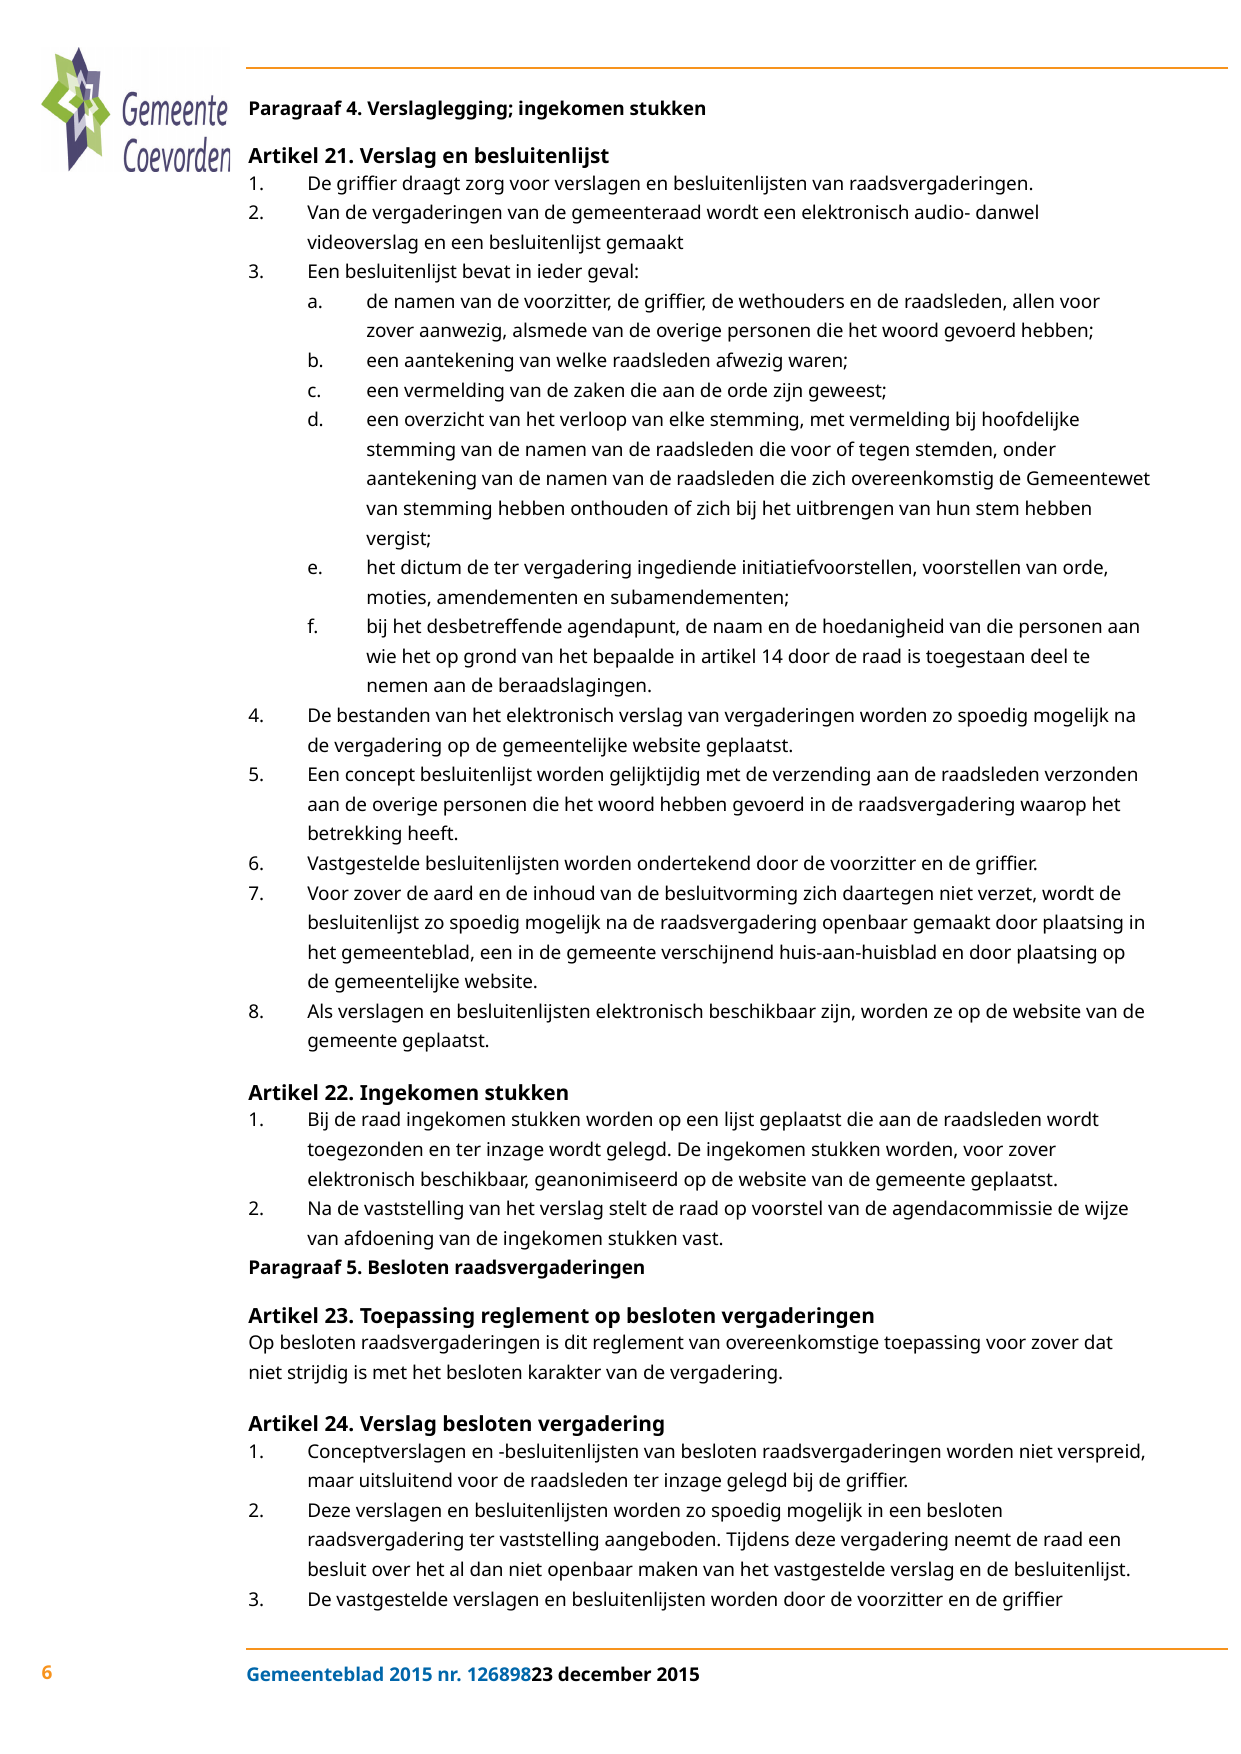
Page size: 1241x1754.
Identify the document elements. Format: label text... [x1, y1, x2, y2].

list een aantekening van welke raadsleden afwezig waren; [307, 347, 1152, 373]
text Paragraaf 4. Verslaglegging; ingekomen stukken [248, 95, 1152, 121]
text Paragraaf 5. Besloten raadsvergaderingen [248, 1254, 1152, 1280]
list Een besluitenlijst bevat in ieder geval: [248, 258, 1152, 284]
list Voor zover de aard en de inhoud van de besluitvorming zich daartegen niet verzet, wordt de besluitenlijst zo spoedig mogelijk na de raadsvergadering openbaar gemaakt door plaatsing in het gemeenteblad, een in de gemeente verschijnend huis-aan-huisblad en door plaatsing op de gemeentelijke website. [248, 880, 1152, 994]
list Van de vergaderingen van de gemeenteraad wordt een elektronisch audio- danwel videoverslag en een besluitenlijst gemaakt [248, 199, 1152, 255]
list Bij de raad ingekomen stukken worden op een lijst geplaatst die aan de raadsleden wordt toegezonden en ter inzage wordt gelegd. De ingekomen stukken worden, voor zover elektronisch beschikbaar, geanonimiseerd op de website van de gemeente geplaatst. [248, 1107, 1152, 1191]
list bij het desbetreffende agendapunt, de naam en de hoedanigheid van die personen aan wie het op grond van het bepaalde in artikel 14 door de raad is toegestaan deel te nemen aan de beraadslagingen. [307, 613, 1152, 698]
list Een concept besluitenlijst worden gelijktijdig met de verzending aan de raadsleden verzonden aan de overige personen die het woord hebben gevoerd in de raadsvergadering waarop het betrekking heeft. [248, 761, 1152, 846]
list Vastgestelde besluitenlijsten worden ondertekend door de voorzitter en de griffier. [248, 850, 1152, 876]
list De vastgestelde verslagen en besluitenlijsten worden door de voorzitter en de griffier [248, 1586, 1152, 1612]
list Als verslagen en besluitenlijsten elektronisch beschikbaar zijn, worden ze op de website van de gemeente geplaatst. [248, 998, 1152, 1053]
list een overzicht van het verloop van elke stemming, met vermelding bij hoofdelijke stemming van de namen van de raadsleden die voor of tegen stemden, onder aantekening van de namen van de raadsleden die zich overeenkomstig de Gemeentewet van stemming hebben onthouden of zich bij het uitbrengen van hun stem hebben vergist; [307, 406, 1152, 551]
picture [41, 47, 231, 172]
list een vermelding van de zaken die aan de orde zijn geweest; [307, 377, 1152, 403]
list het dictum de ter vergadering ingediende initiatiefvoorstellen, voorstellen van orde, moties, amendementen en subamendementen; [307, 554, 1152, 610]
text Op besloten raadsvergaderingen is dit reglement van overeenkomstige toepassing voor zover dat niet strijdig is met het besloten karakter van de vergadering. [248, 1329, 1152, 1385]
text Artikel 23. Toepassing reglement op besloten vergaderingen [248, 1301, 1152, 1329]
list De griffier draagt zorg voor verslagen en besluitenlijsten van raadsvergaderingen. [248, 170, 1152, 196]
list De bestanden van het elektronisch verslag van vergaderingen worden zo spoedig mogelijk na de vergadering op de gemeentelijke website geplaatst. [248, 702, 1152, 758]
list de namen van de voorzitter, de griffier, de wethouders en de raadsleden, allen voor zover aanwezig, alsmede van de overige personen die het woord gevoerd hebben; [307, 288, 1152, 343]
text Artikel 22. Ingekomen stukken [248, 1078, 1152, 1107]
list Conceptverslagen en -besluitenlijsten van besloten raadsvergaderingen worden niet verspreid, maar uitsluitend voor de raadsleden ter inzage gelegd bij de griffier. [248, 1438, 1152, 1493]
text Artikel 21. Verslag en besluitenlijst [248, 141, 1152, 170]
list Deze verslagen en besluitenlijsten worden zo spoedig mogelijk in een besloten raadsvergadering ter vaststelling aangeboden. Tijdens deze vergadering neemt de raad een besluit over het al dan niet openbaar maken van het vastgestelde verslag en de besluitenlijst. [248, 1497, 1152, 1582]
list Na de vaststelling van het verslag stelt de raad op voorstel van de agendacommissie de wijze van afdoening van de ingekomen stukken vast. [248, 1195, 1152, 1251]
text Artikel 24. Verslag besloten vergadering [248, 1409, 1152, 1438]
